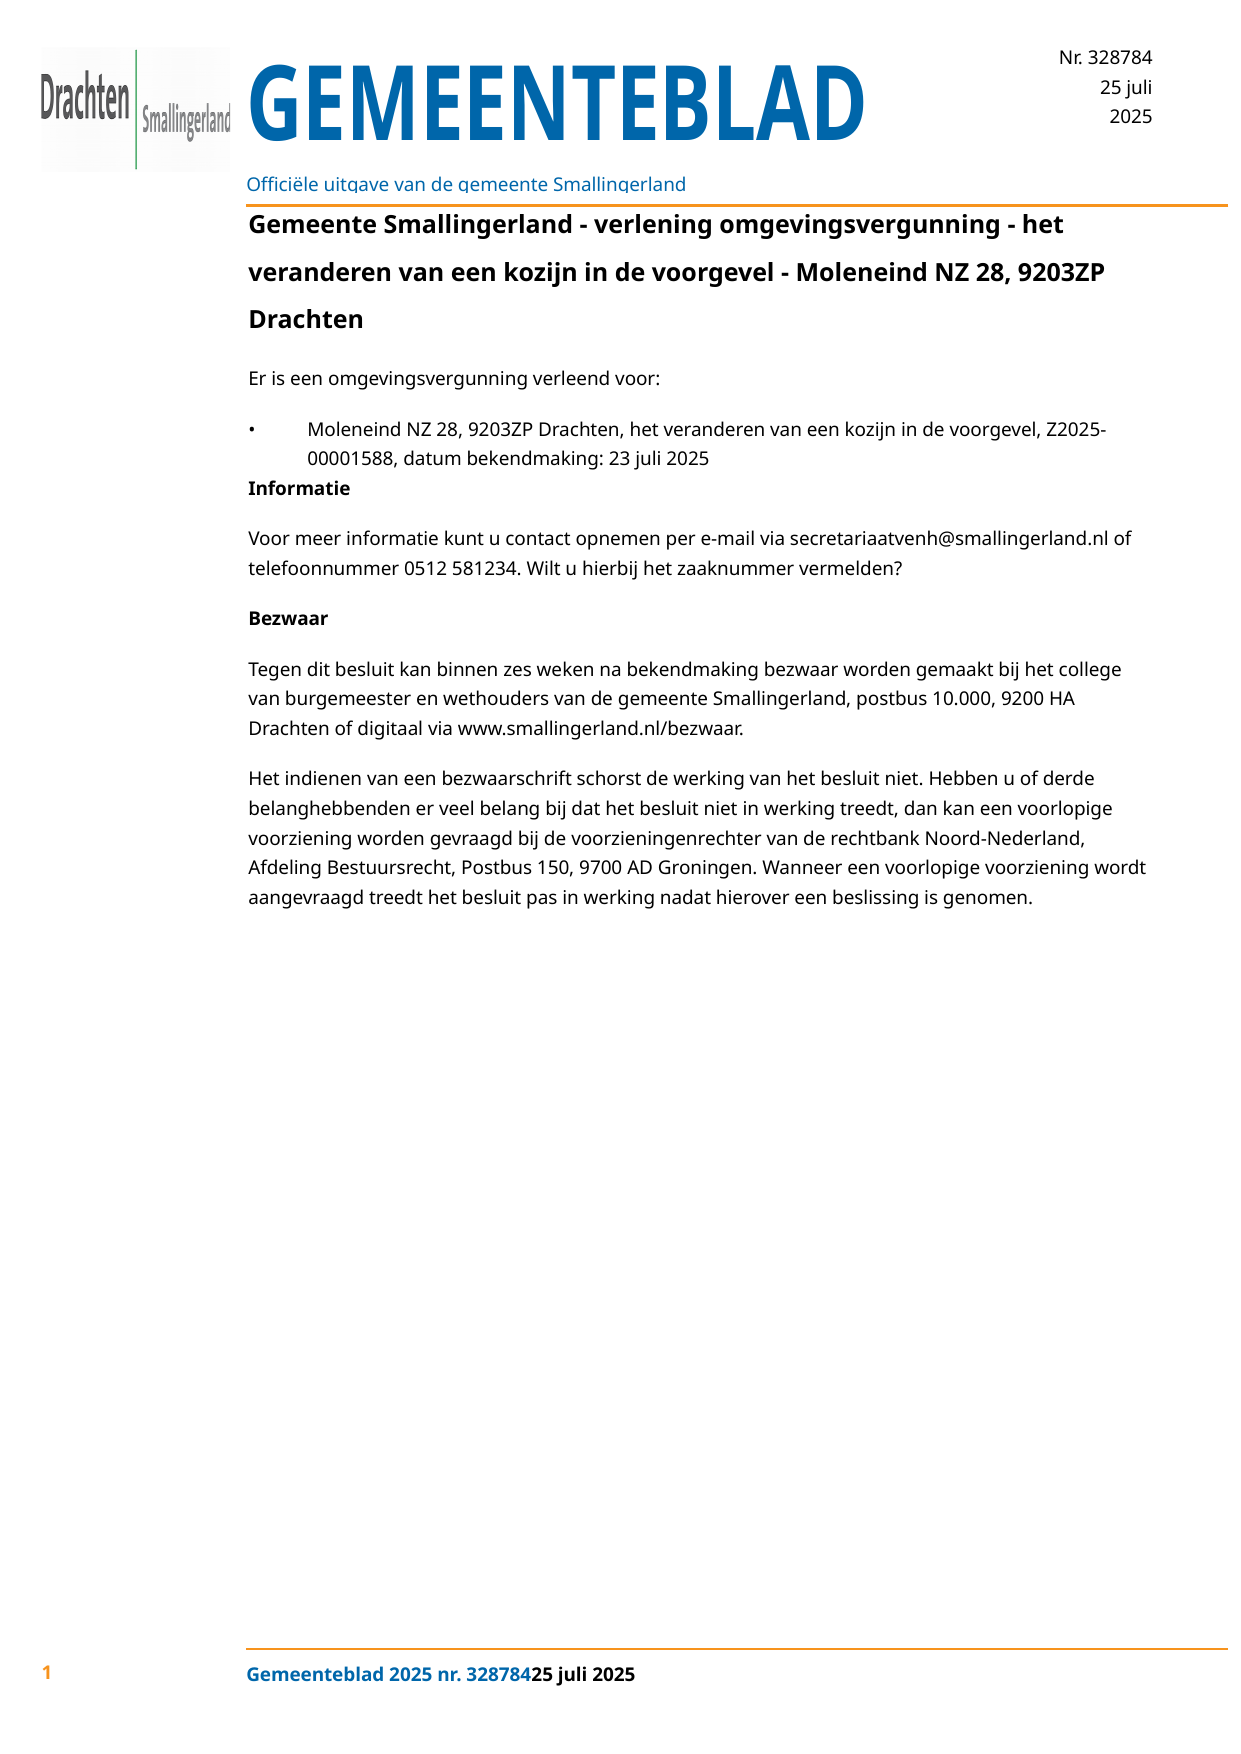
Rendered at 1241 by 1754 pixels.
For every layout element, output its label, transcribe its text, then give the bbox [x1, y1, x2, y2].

picture [41, 47, 231, 172]
text Tegen dit besluit kan binnen zes weken na bekendmaking bezwaar worden gemaakt bij het college van burgemeester en wethouders van de gemeente Smallingerland, postbus 10.000, 9200 HA Drachten of digitaal via www.smallingerland.nl/bezwaar. [248, 656, 1152, 741]
text Er is een omgevingsvergunning verleend voor: [248, 366, 1152, 391]
list Moleneind NZ 28, 9203ZP Drachten, het veranderen van een kozijn in de voorgevel, Z2025-00001588, datum bekendmaking: 23 juli 2025 [248, 416, 1152, 471]
text Voor meer informatie kunt u contact opnemen per e-mail via secretariaatvenh@smallingerland.nl of telefoonnummer 0512 581234. Wilt u hierbij het zaaknummer vermelden? [248, 526, 1152, 581]
text Gemeente Smallingerland - verlening omgevingsvergunning - het veranderen van een kozijn in de voorgevel - Moleneind NZ 28, 9203ZP Drachten [248, 207, 1152, 336]
text Bezwaar [248, 606, 1152, 631]
text Het indienen van een bezwaarschrift schorst de werking van het besluit niet. Hebben u of derde belanghebbenden er veel belang bij dat het besluit niet in werking treedt, dan kan een voorlopige voorziening worden gevraagd bij de voorzieningenrechter van de rechtbank Noord-Nederland, Afdeling Bestuursrecht, Postbus 150, 9700 AD Groningen. Wanneer een voorlopige voorziening wordt aangevraagd treedt het besluit pas in werking nadat hierover een beslissing is genomen. [248, 766, 1152, 909]
text Informatie [248, 475, 1152, 501]
